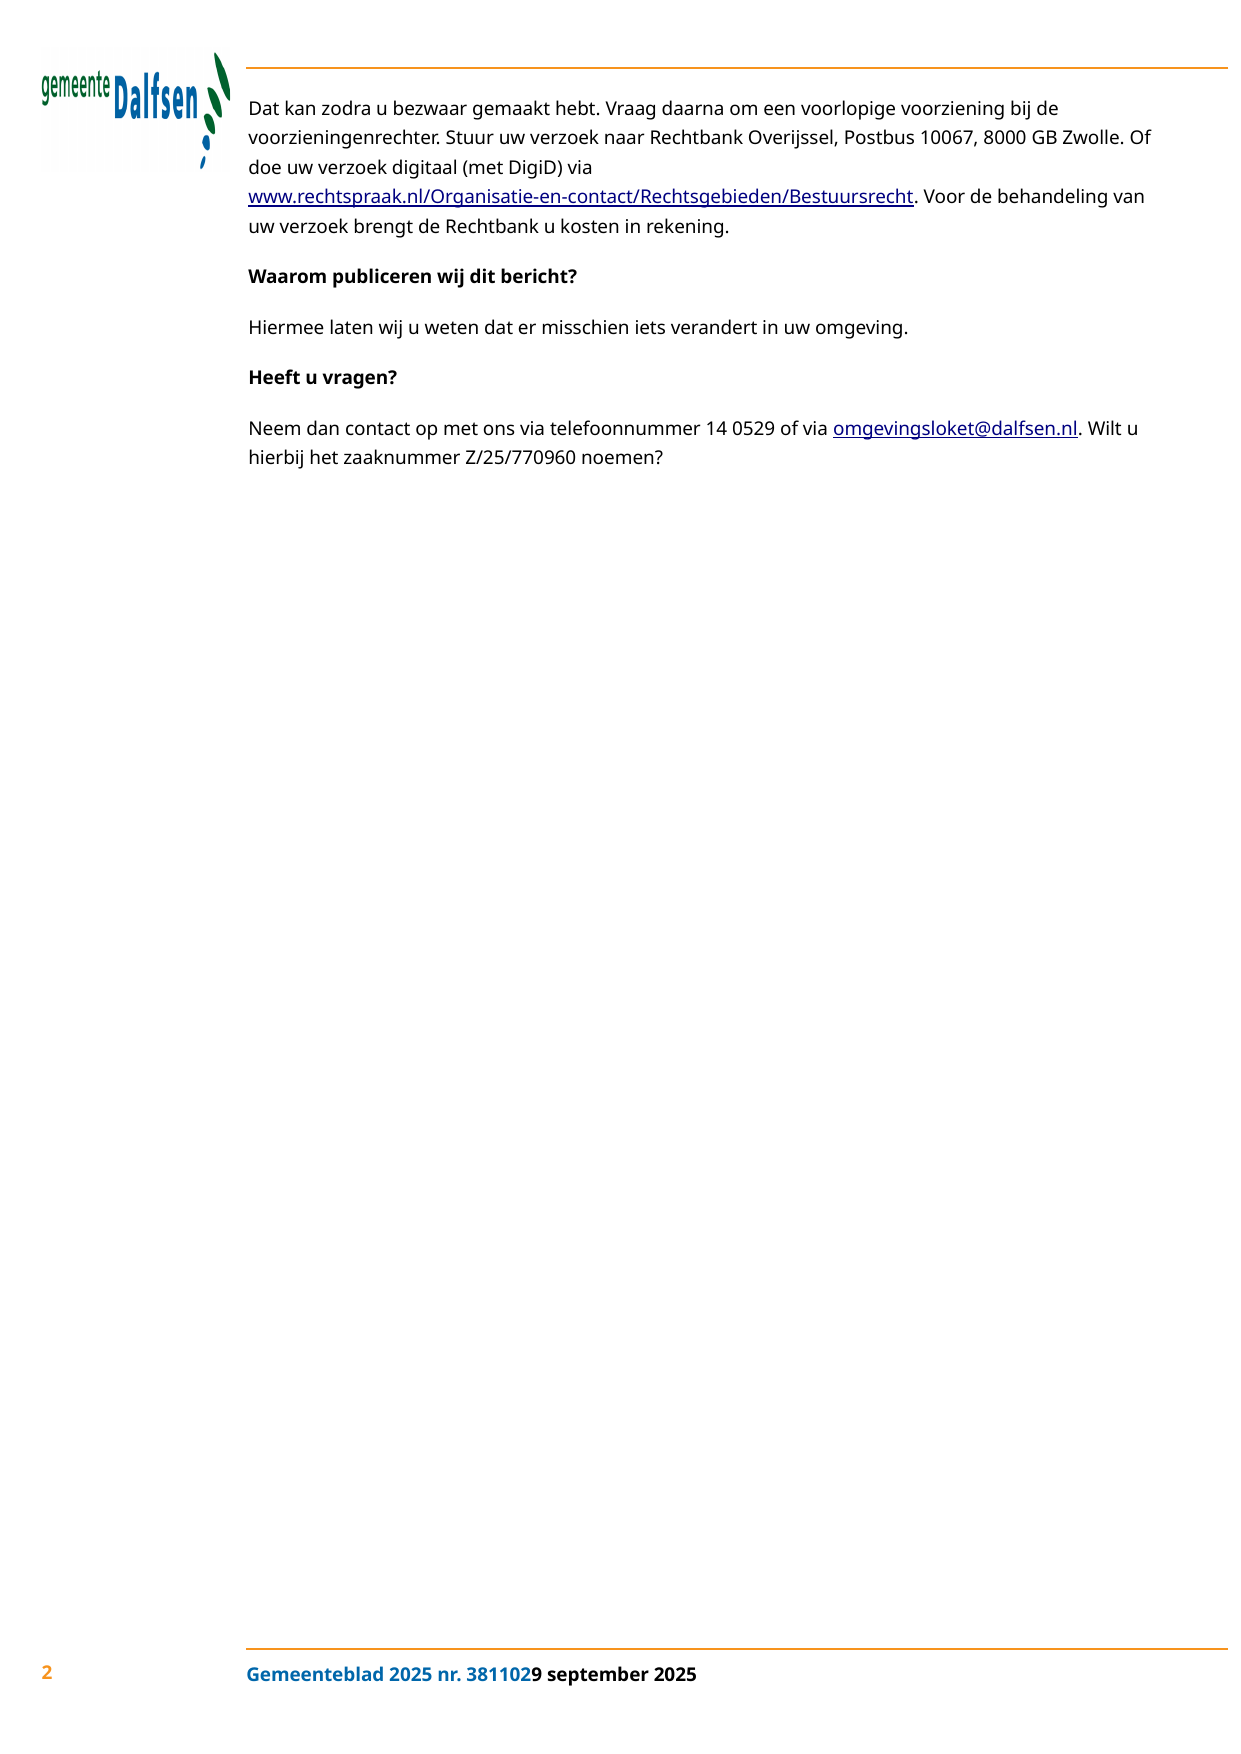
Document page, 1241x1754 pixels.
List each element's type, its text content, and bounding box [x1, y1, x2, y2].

text Heeft u vragen? [248, 364, 1152, 390]
text Waarom publiceren wij dit bericht? [248, 263, 1152, 289]
text Dat kan zodra u bezwaar gemaakt hebt. Vraag daarna om een voorlopige voorziening bij de voorzieningenrechter. Stuur uw verzoek naar Rechtbank Overijssel, Postbus 10067, 8000 GB Zwolle. Of doe uw verzoek digitaal (met DigiD) via www.rechtspraak.nl/Organisatie-en-contact/Rechtsgebieden/Bestuursrecht. Voor de behandeling van uw verzoek brengt de Rechtbank u kosten in rekening. [248, 95, 1152, 239]
text Neem dan contact op met ons via telefoonnummer 14 0529 of via omgevingsloket@dalfsen.nl. Wilt u hierbij het zaaknummer Z/25/770960 noemen? [248, 415, 1152, 470]
text Hiermee laten wij u weten dat er misschien iets verandert in uw omgeving. [248, 314, 1152, 340]
picture [41, 47, 231, 172]
